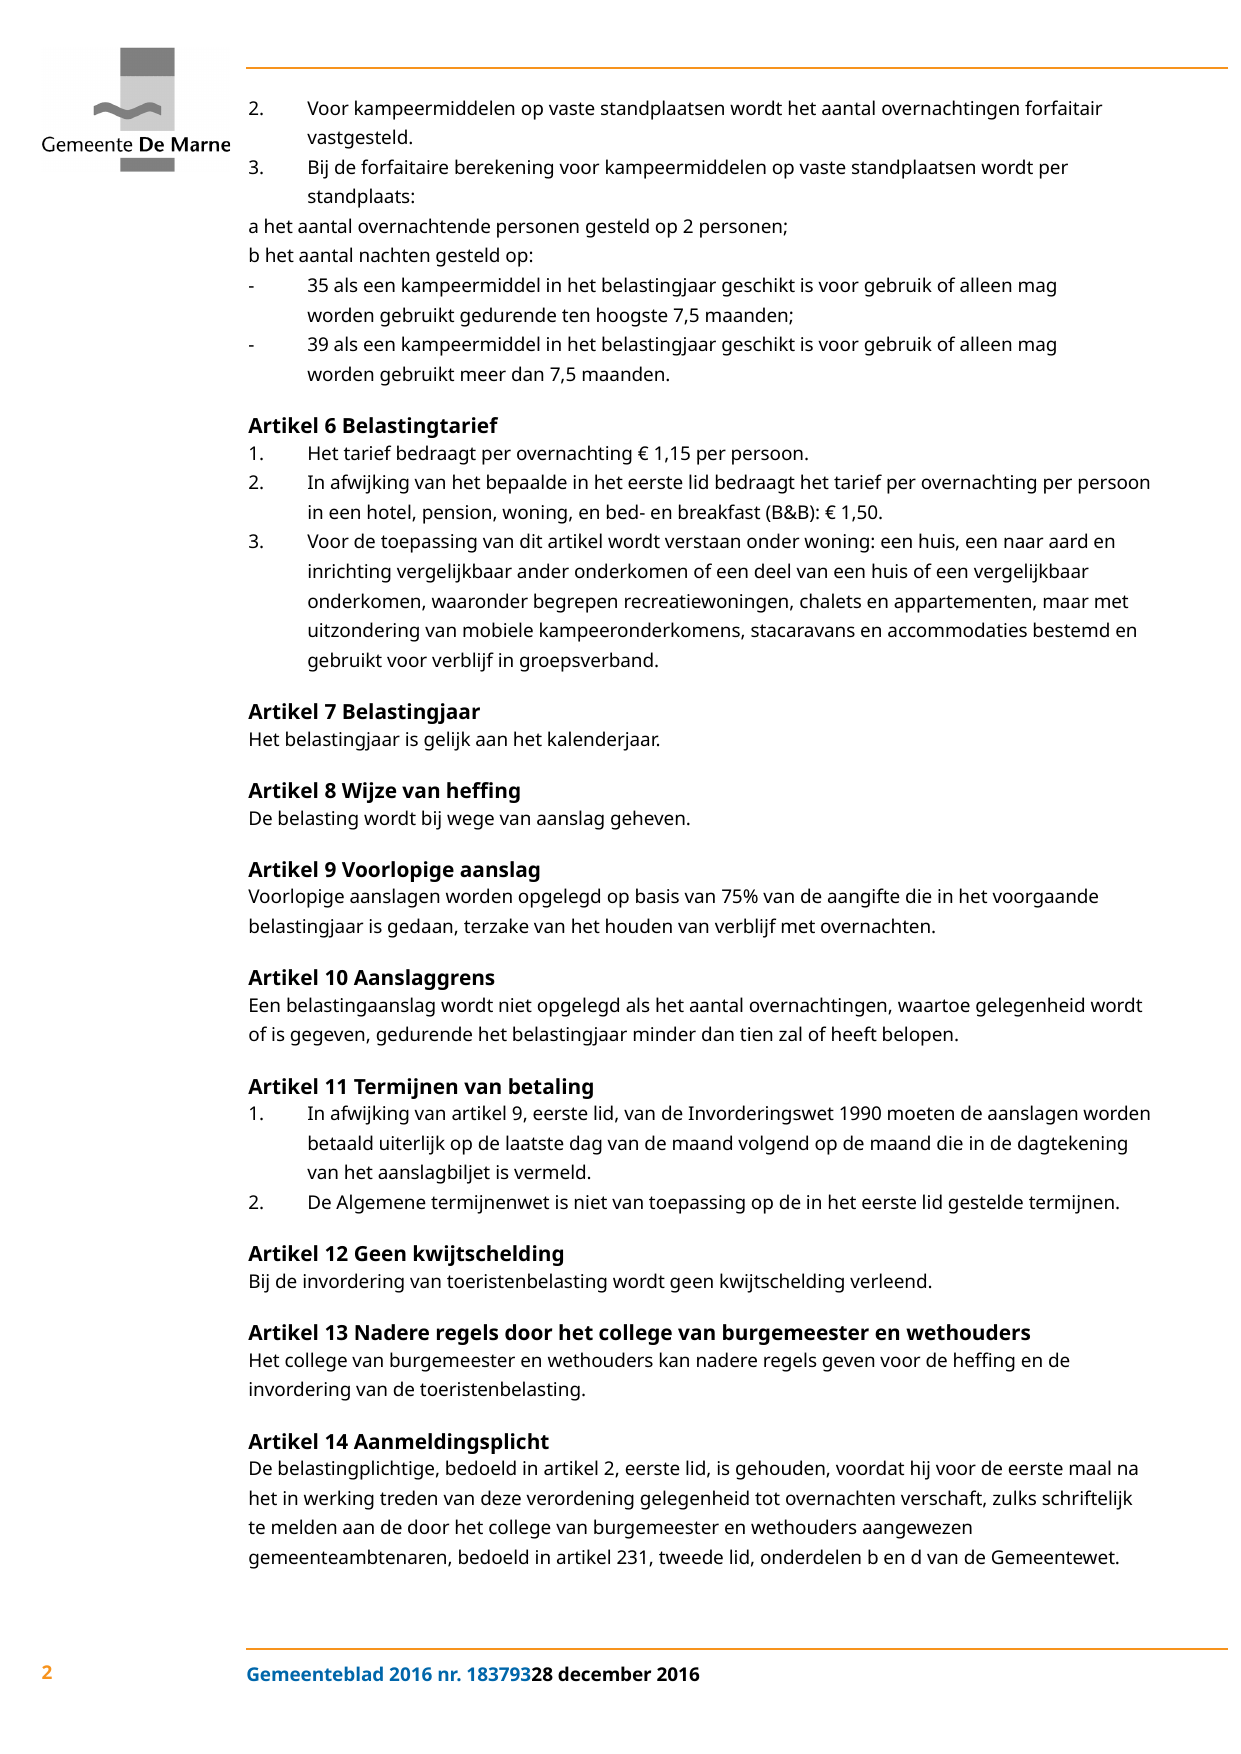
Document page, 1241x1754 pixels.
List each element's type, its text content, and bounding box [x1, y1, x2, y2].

list 39 als een kampeermiddel in het belastingjaar geschikt is voor gebruik of alleen mag [248, 331, 1152, 357]
text Artikel 9 Voorlopige aanslag [248, 855, 1152, 883]
text Artikel 7 Belastingjaar [248, 697, 1152, 726]
text b het aantal nachten gesteld op: [248, 243, 1152, 268]
list worden gebruikt gedurende ten hoogste 7,5 maanden; [248, 302, 1152, 328]
list Bij de forfaitaire berekening voor kampeermiddelen op vaste standplaatsen wordt per [248, 154, 1152, 180]
text Het college van burgemeester en wethouders kan nadere regels geven voor de heffing en de invordering van de toeristenbelasting. [248, 1347, 1152, 1402]
list vastgesteld. [248, 124, 1152, 150]
list In afwijking van artikel 9, eerste lid, van de Invorderingswet 1990 moeten de aanslagen worden betaald uiterlijk op de laatste dag van de maand volgend op de maand die in de dagtekening van het aanslagbiljet is vermeld. [248, 1100, 1152, 1185]
text Bij de invordering van toeristenbelasting wordt geen kwijtschelding verleend. [248, 1268, 1152, 1294]
text Artikel 11 Termijnen van betaling [248, 1072, 1152, 1100]
text Artikel 10 Aanslaggrens [248, 963, 1152, 992]
list De Algemene termijnenwet is niet van toepassing op de in het eerste lid gestelde termijnen. [248, 1189, 1152, 1215]
text Een belastingaanslag wordt niet opgelegd als het aantal overnachtingen, waartoe gelegenheid wordt of is gegeven, gedurende het belastingjaar minder dan tien zal of heeft belopen. [248, 992, 1152, 1047]
list 35 als een kampeermiddel in het belastingjaar geschikt is voor gebruik of alleen mag [248, 272, 1152, 298]
text De belastingplichtige, bedoeld in artikel 2, eerste lid, is gehouden, voordat hij voor de eerste maal na het in werking treden van deze verordening gelegenheid tot overnachten verschaft, zulks schriftelijk te melden aan de door het college van burgemeester en wethouders aangewezen gemeenteambtenaren, bedoeld in artikel 231, tweede lid, onderdelen b en d van de Gemeentewet. [248, 1455, 1152, 1570]
list Voor de toepassing van dit artikel wordt verstaan onder woning: een huis, een naar aard en inrichting vergelijkbaar ander onderkomen of een deel van een huis of een vergelijkbaar onderkomen, waaronder begrepen recreatiewoningen, chalets en appartementen, maar met uitzondering van mobiele kampeeronderkomens, stacaravans en accommodaties bestemd en gebruikt voor verblijf in groepsverband. [248, 529, 1152, 673]
list standplaats: [248, 183, 1152, 209]
picture [41, 47, 231, 172]
text Artikel 13 Nadere regels door het college van burgemeester en wethouders [248, 1318, 1152, 1347]
text Artikel 14 Aanmeldingsplicht [248, 1427, 1152, 1455]
text Artikel 6 Belastingtarief [248, 411, 1152, 440]
text Artikel 12 Geen kwijtschelding [248, 1239, 1152, 1268]
text De belasting wordt bij wege van aanslag geheven. [248, 805, 1152, 830]
list worden gebruikt meer dan 7,5 maanden. [248, 361, 1152, 387]
list Het tarief bedraagt per overnachting € 1,15 per persoon. [248, 440, 1152, 466]
list Voor kampeermiddelen op vaste standplaatsen wordt het aantal overnachtingen forfaitair [248, 95, 1152, 121]
list In afwijking van het bepaalde in het eerste lid bedraagt het tarief per overnachting per persoon in een hotel, pension, woning, en bed- en breakfast (B&B): € 1,50. [248, 469, 1152, 525]
text Voorlopige aanslagen worden opgelegd op basis van 75% van de aangifte die in het voorgaande belastingjaar is gedaan, terzake van het houden van verblijf met overnachten. [248, 883, 1152, 939]
text a het aantal overnachtende personen gesteld op 2 personen; [248, 213, 1152, 239]
text Het belastingjaar is gelijk aan het kalenderjaar. [248, 726, 1152, 752]
text Artikel 8 Wijze van heffing [248, 776, 1152, 805]
